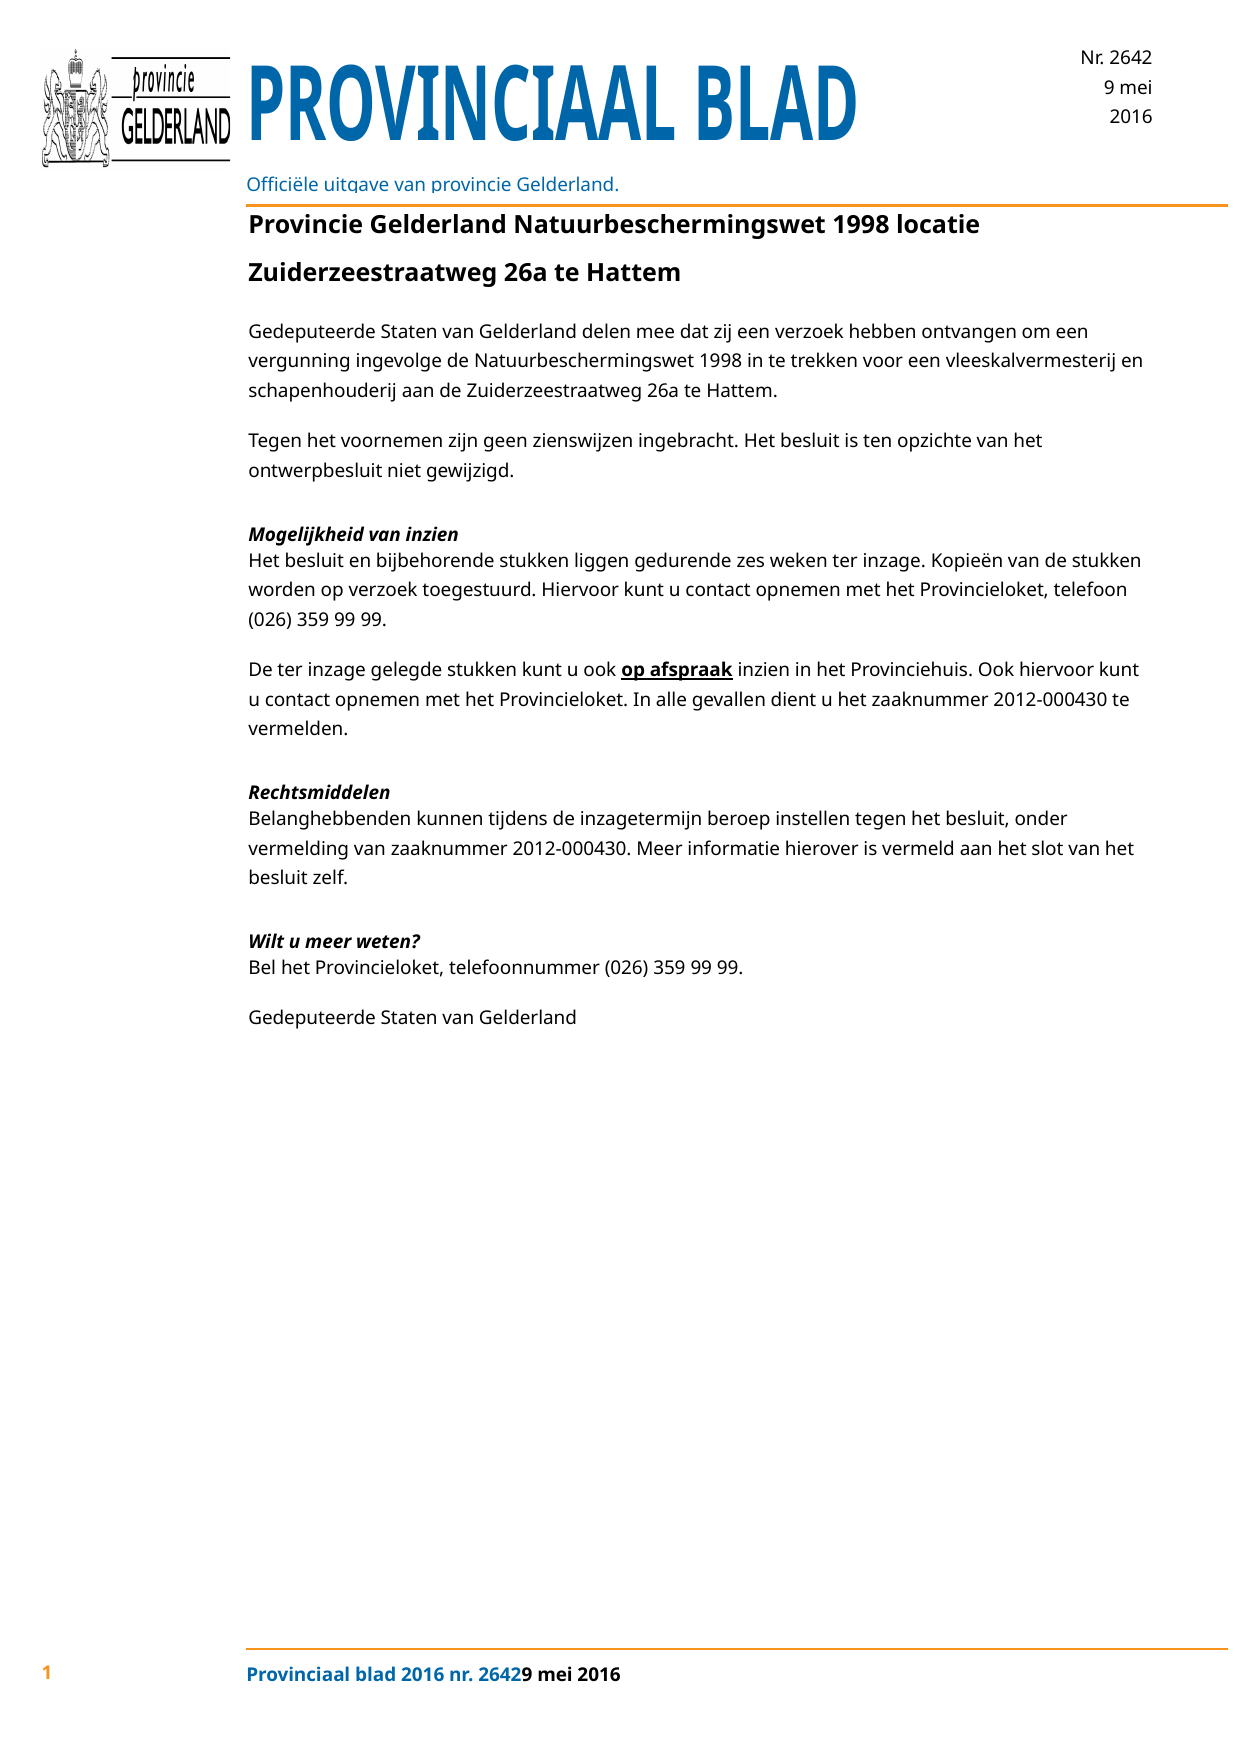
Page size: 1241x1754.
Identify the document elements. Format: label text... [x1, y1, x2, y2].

text Rechtsmiddelen [248, 779, 1152, 805]
text Mogelijkheid van inzien [248, 521, 1152, 547]
text Gedeputeerde Staten van Gelderland [248, 1004, 1152, 1030]
text Belanghebbenden kunnen tijdens de inzagetermijn beroep instellen tegen het besluit, onder vermelding van zaaknummer 2012-000430. Meer informatie hierover is vermeld aan het slot van het besluit zelf. [248, 805, 1152, 890]
text Tegen het voornemen zijn geen zienswijzen ingebracht. Het besluit is ten opzichte van het ontwerpbesluit niet gewijzigd. [248, 427, 1152, 483]
text Wilt u meer weten? [248, 928, 1152, 954]
picture [41, 47, 231, 172]
text De ter inzage gelegde stukken kunt u ook op afspraak inzien in het Provinciehuis. Ook hiervoor kunt u contact opnemen met het Provincieloket. In alle gevallen dient u het zaaknummer 2012-000430 te vermelden. [248, 656, 1152, 741]
text Provincie Gelderland Natuurbeschermingswet 1998 locatie Zuiderzeestraatweg 26a te Hattem [248, 207, 1152, 288]
text Bel het Provincieloket, telefoonnummer (026) 359 99 99. [248, 954, 1152, 980]
text Het besluit en bijbehorende stukken liggen gedurende zes weken ter inzage. Kopieën van de stukken worden op verzoek toegestuurd. Hiervoor kunt u contact opnemen met het Provincieloket, telefoon (026) 359 99 99. [248, 547, 1152, 632]
text Gedeputeerde Staten van Gelderland delen mee dat zij een verzoek hebben ontvangen om een vergunning ingevolge de Natuurbeschermingswet 1998 in te trekken voor een vleeskalvermesterij en schapenhouderij aan de Zuiderzeestraatweg 26a te Hattem. [248, 318, 1152, 403]
